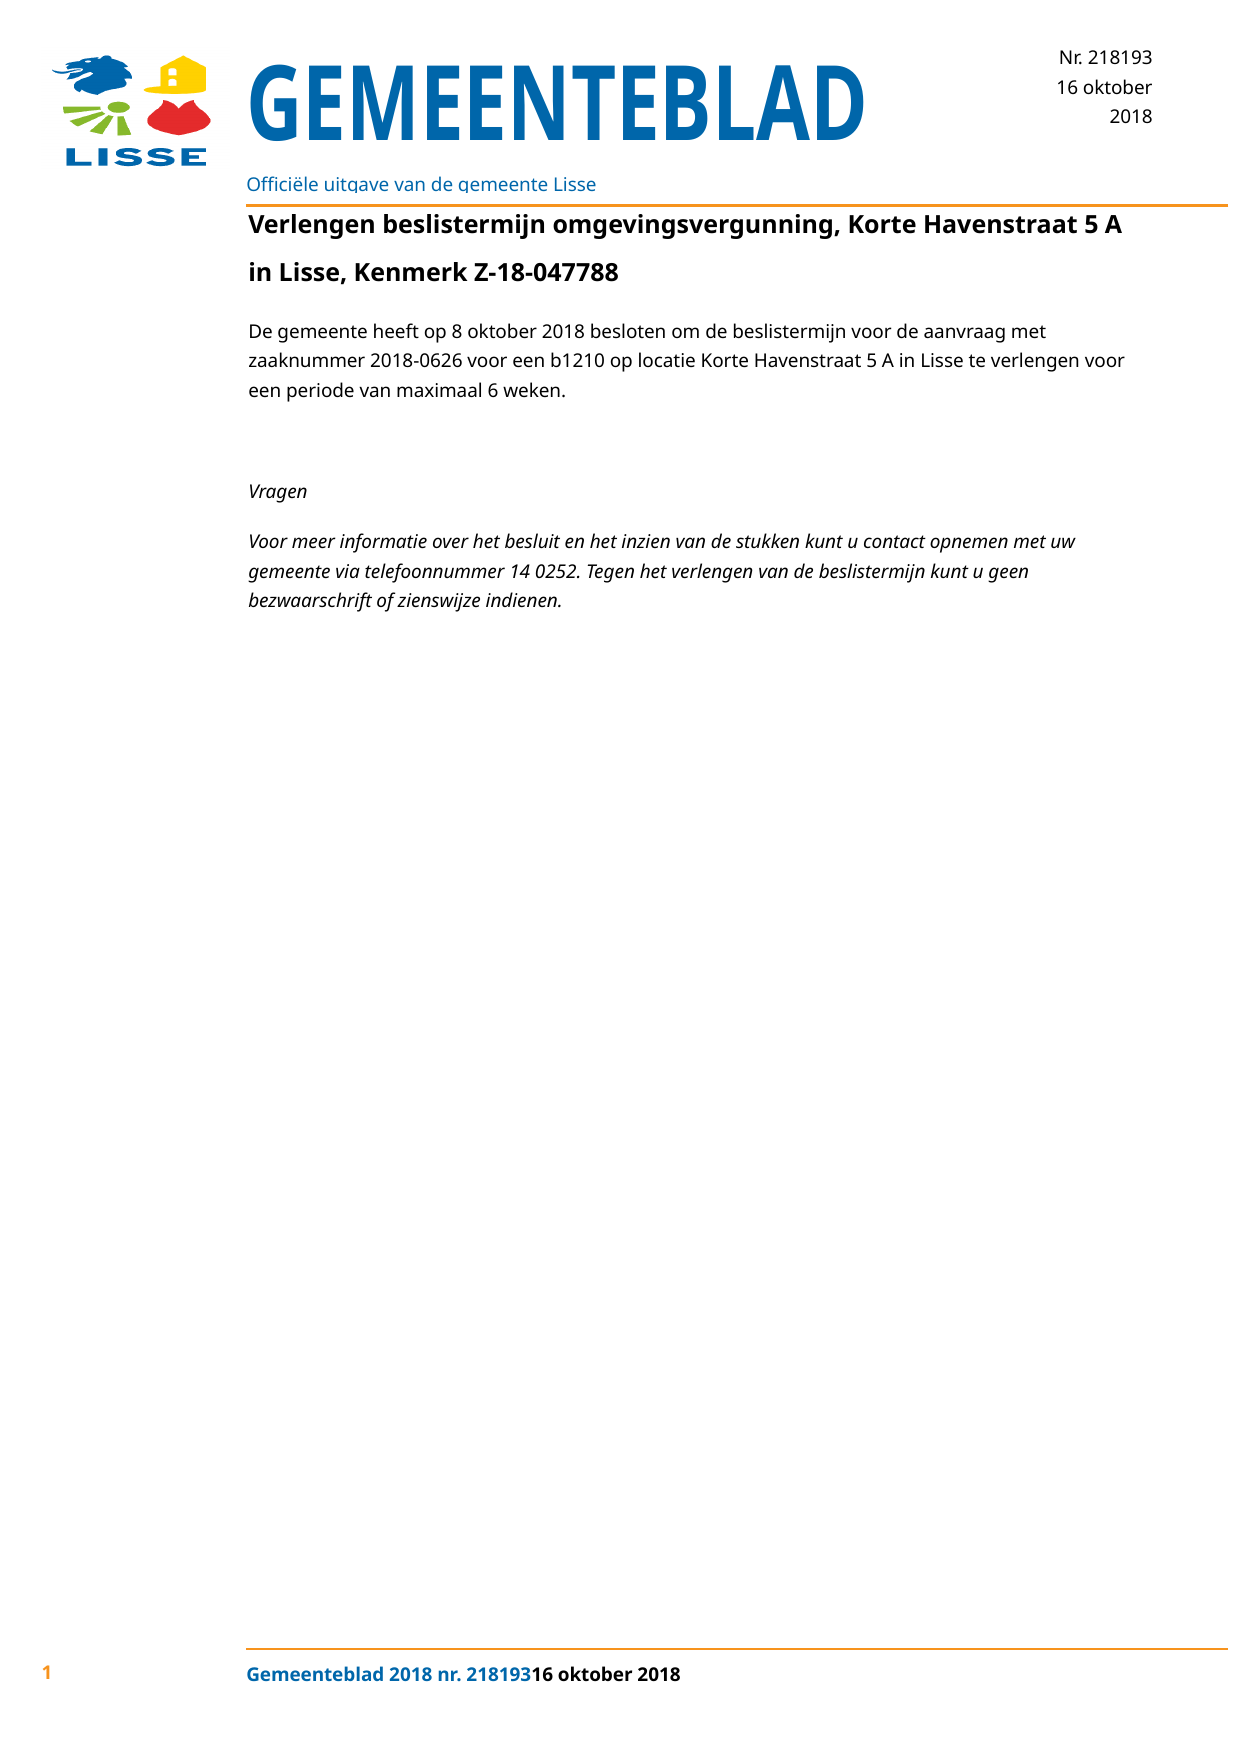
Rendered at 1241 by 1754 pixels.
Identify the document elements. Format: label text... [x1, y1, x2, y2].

text Verlengen beslistermijn omgevingsvergunning, Korte Havenstraat 5 A in Lisse, Kenmerk Z-18-047788 [248, 207, 1152, 288]
text Vragen [248, 478, 1152, 504]
picture [41, 47, 231, 172]
text De gemeente heeft op 8 oktober 2018 besloten om de beslistermijn voor de aanvraag met zaaknummer 2018-0626 voor een b1210 op locatie Korte Havenstraat 5 A in Lisse te verlengen voor een periode van maximaal 6 weken. [248, 318, 1152, 403]
text Voor meer informatie over het besluit en het inzien van de stukken kunt u contact opnemen met uw gemeente via telefoonnummer 14 0252. Tegen het verlengen van de beslistermijn kunt u geen bezwaarschrift of zienswijze indienen. [248, 528, 1152, 613]
